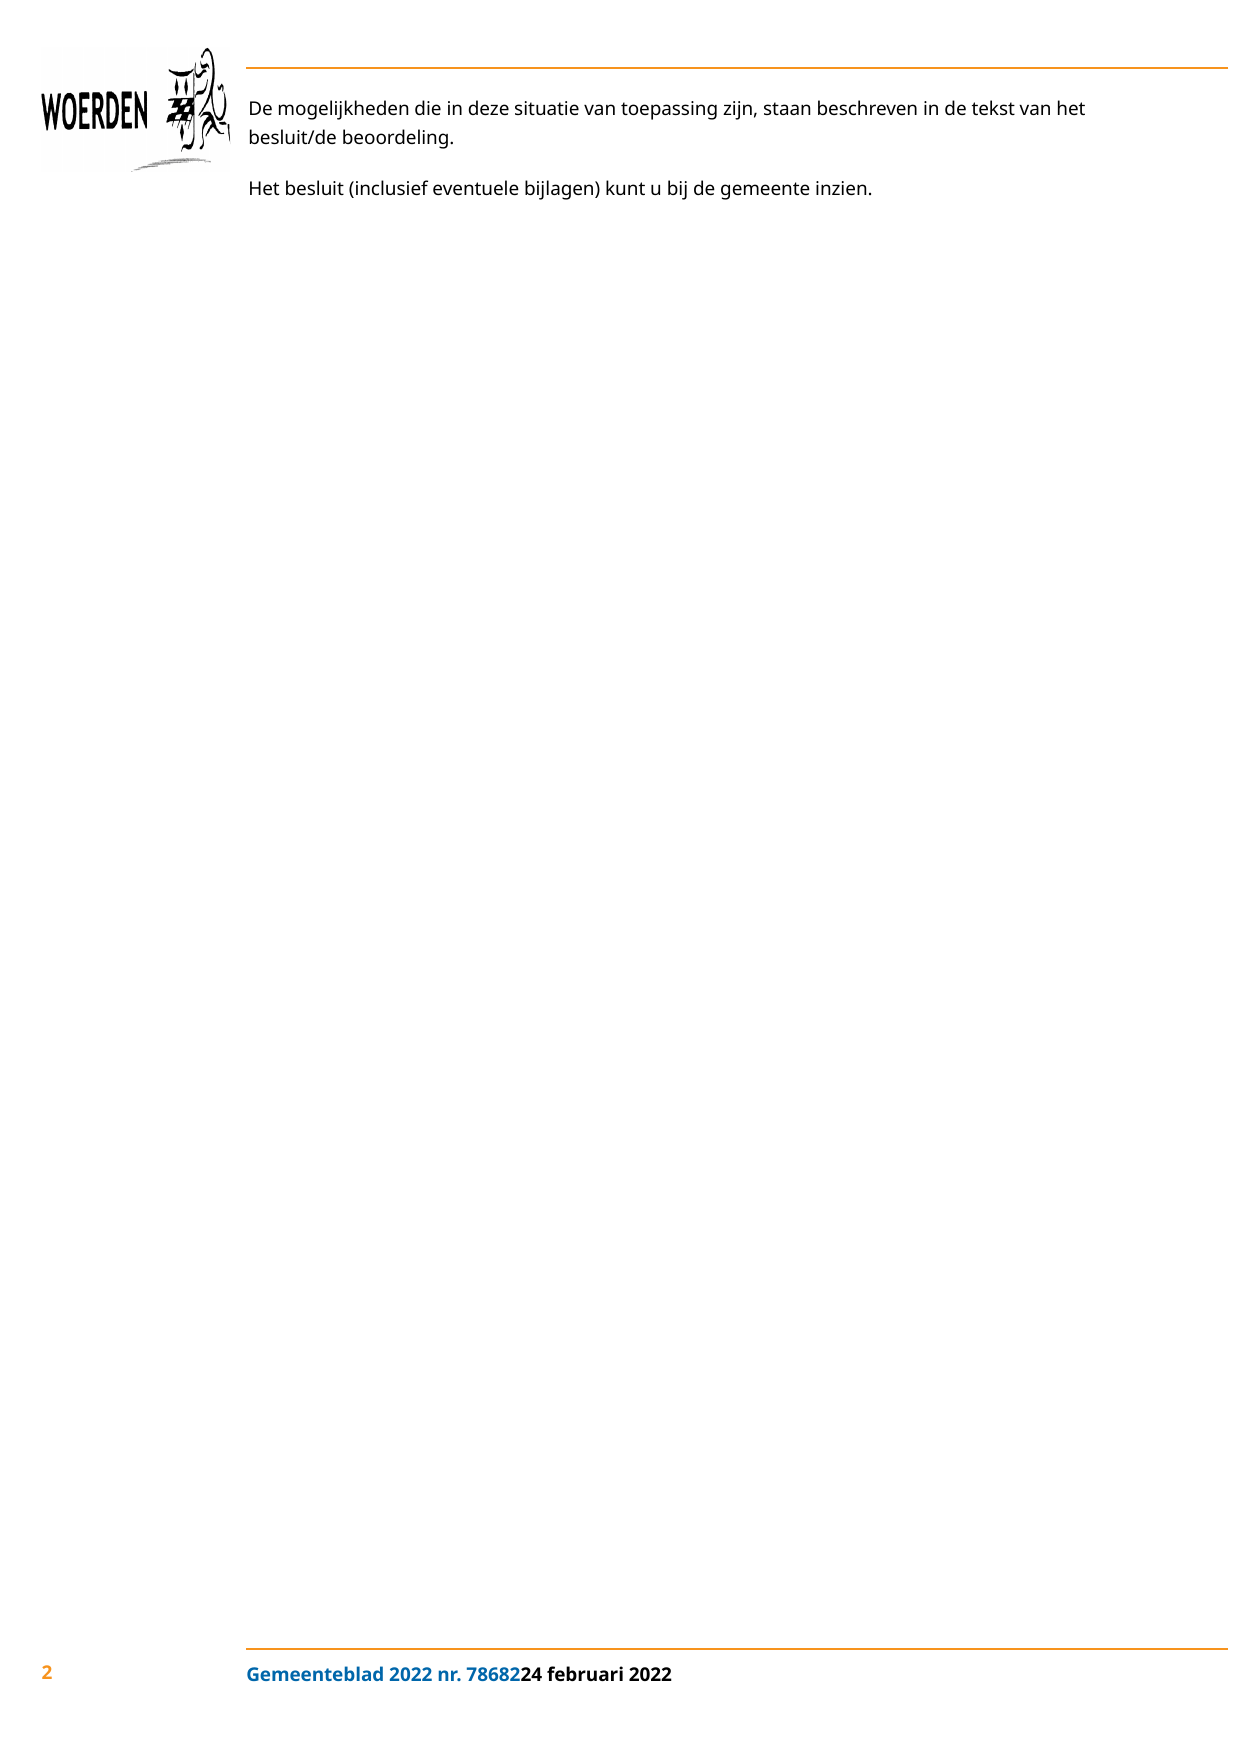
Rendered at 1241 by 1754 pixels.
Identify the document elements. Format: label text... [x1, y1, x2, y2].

text Het besluit (inclusief eventuele bijlagen) kunt u bij de gemeente inzien. [248, 175, 1152, 201]
text De mogelijkheden die in deze situatie van toepassing zijn, staan beschreven in de tekst van het besluit/de beoordeling. [248, 95, 1152, 150]
picture [41, 47, 231, 172]
